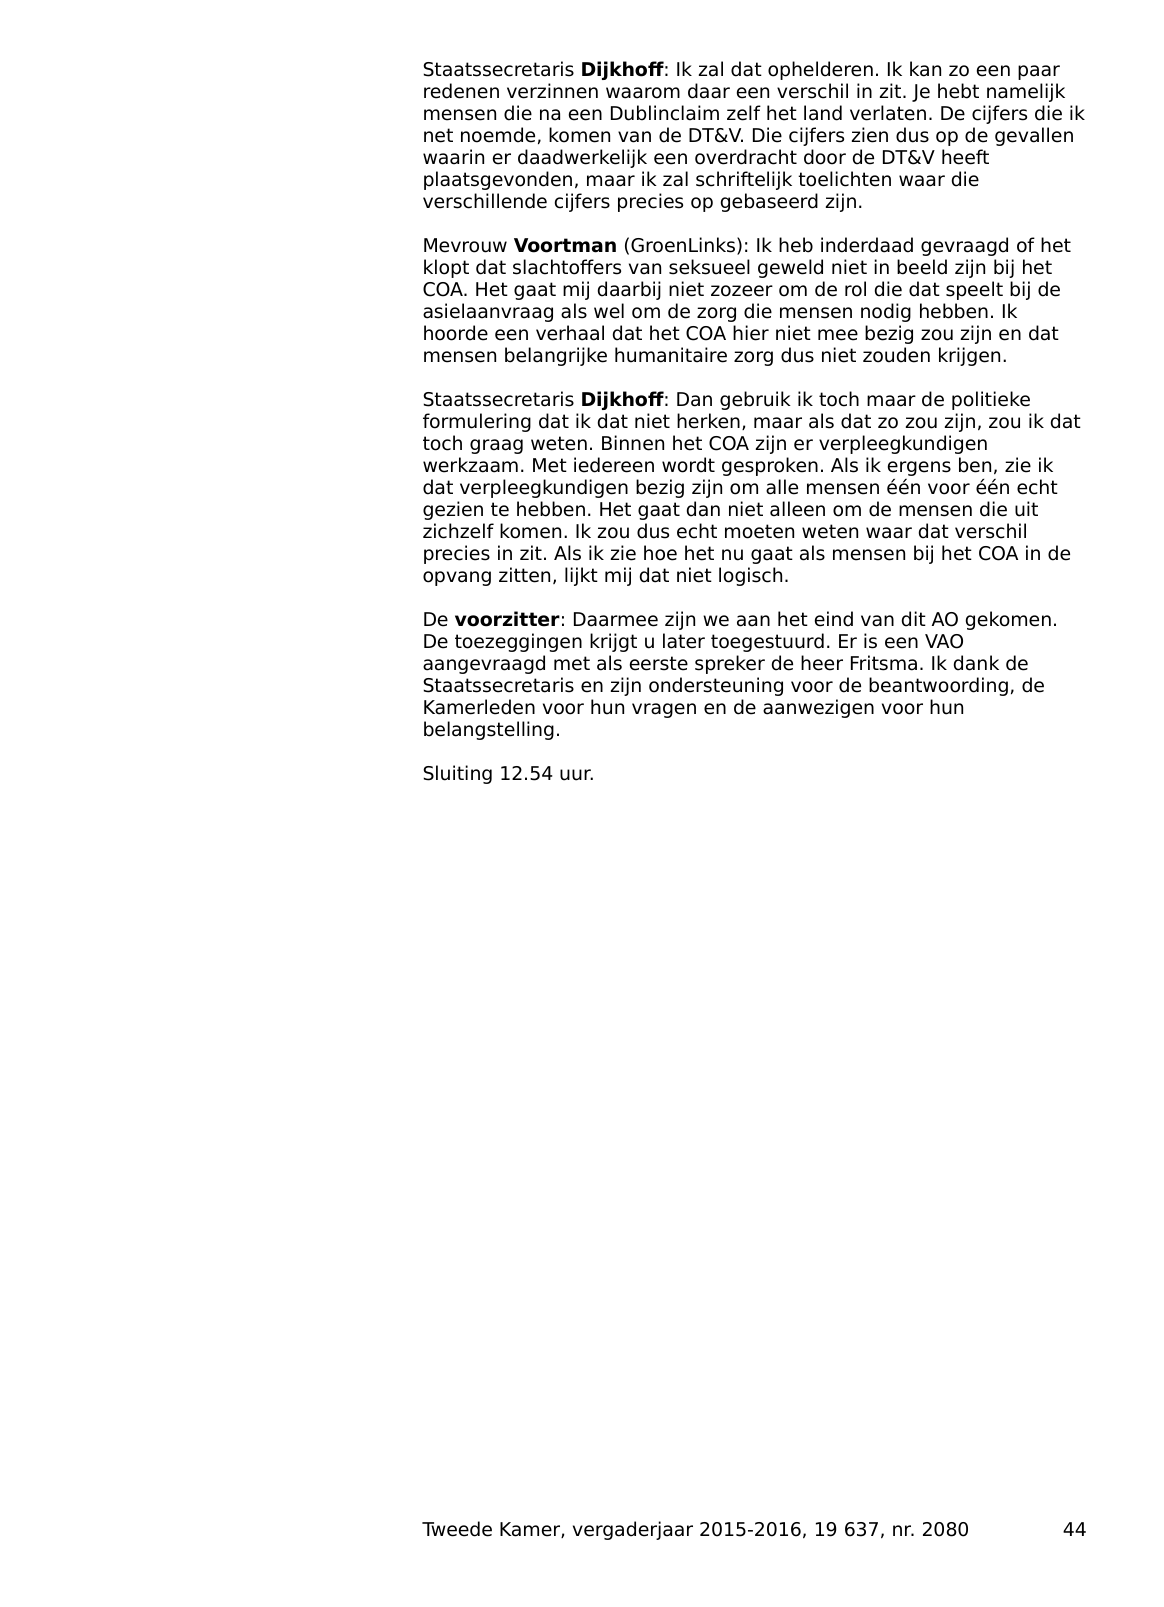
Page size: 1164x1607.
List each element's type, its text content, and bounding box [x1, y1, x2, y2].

text Sluiting 12.54 uur. [422, 763, 1087, 785]
text De voorzitter: Daarmee zijn we aan het eind van dit AO gekomen. De toezeggingen krijgt u later toegestuurd. Er is een VAO aangevraagd met als eerste spreker de heer Fritsma. Ik dank de Staatssecretaris en zijn ondersteuning voor de beantwoording, de Kamerleden voor hun vragen en de aanwezigen voor hun belangstelling. [422, 609, 1087, 741]
text Staatssecretaris Dijkhoff: Dan gebruik ik toch maar de politieke formulering dat ik dat niet herken, maar als dat zo zou zijn, zou ik dat toch graag weten. Binnen het COA zijn er verpleegkundigen werkzaam. Met iedereen wordt gesproken. Als ik ergens ben, zie ik dat verpleegkundigen bezig zijn om alle mensen één voor één echt gezien te hebben. Het gaat dan niet alleen om de mensen die uit zichzelf komen. Ik zou dus echt moeten weten waar dat verschil precies in zit. Als ik zie hoe het nu gaat als mensen bij het COA in de opvang zitten, lijkt mij dat niet logisch. [422, 389, 1087, 587]
text Staatssecretaris Dijkhoff: Ik zal dat ophelderen. Ik kan zo een paar redenen verzinnen waarom daar een verschil in zit. Je hebt namelijk mensen die na een Dublinclaim zelf het land verlaten. De cijfers die ik net noemde, komen van de DT&V. Die cijfers zien dus op de gevallen waarin er daadwerkelijk een overdracht door de DT&V heeft plaatsgevonden, maar ik zal schriftelijk toelichten waar die verschillende cijfers precies op gebaseerd zijn. [422, 59, 1087, 213]
text Mevrouw Voortman (GroenLinks): Ik heb inderdaad gevraagd of het klopt dat slachtoffers van seksueel geweld niet in beeld zijn bij het COA. Het gaat mij daarbij niet zozeer om de rol die dat speelt bij de asielaanvraag als wel om de zorg die mensen nodig hebben. Ik hoorde een verhaal dat het COA hier niet mee bezig zou zijn en dat mensen belangrijke humanitaire zorg dus niet zouden krijgen. [422, 235, 1087, 367]
